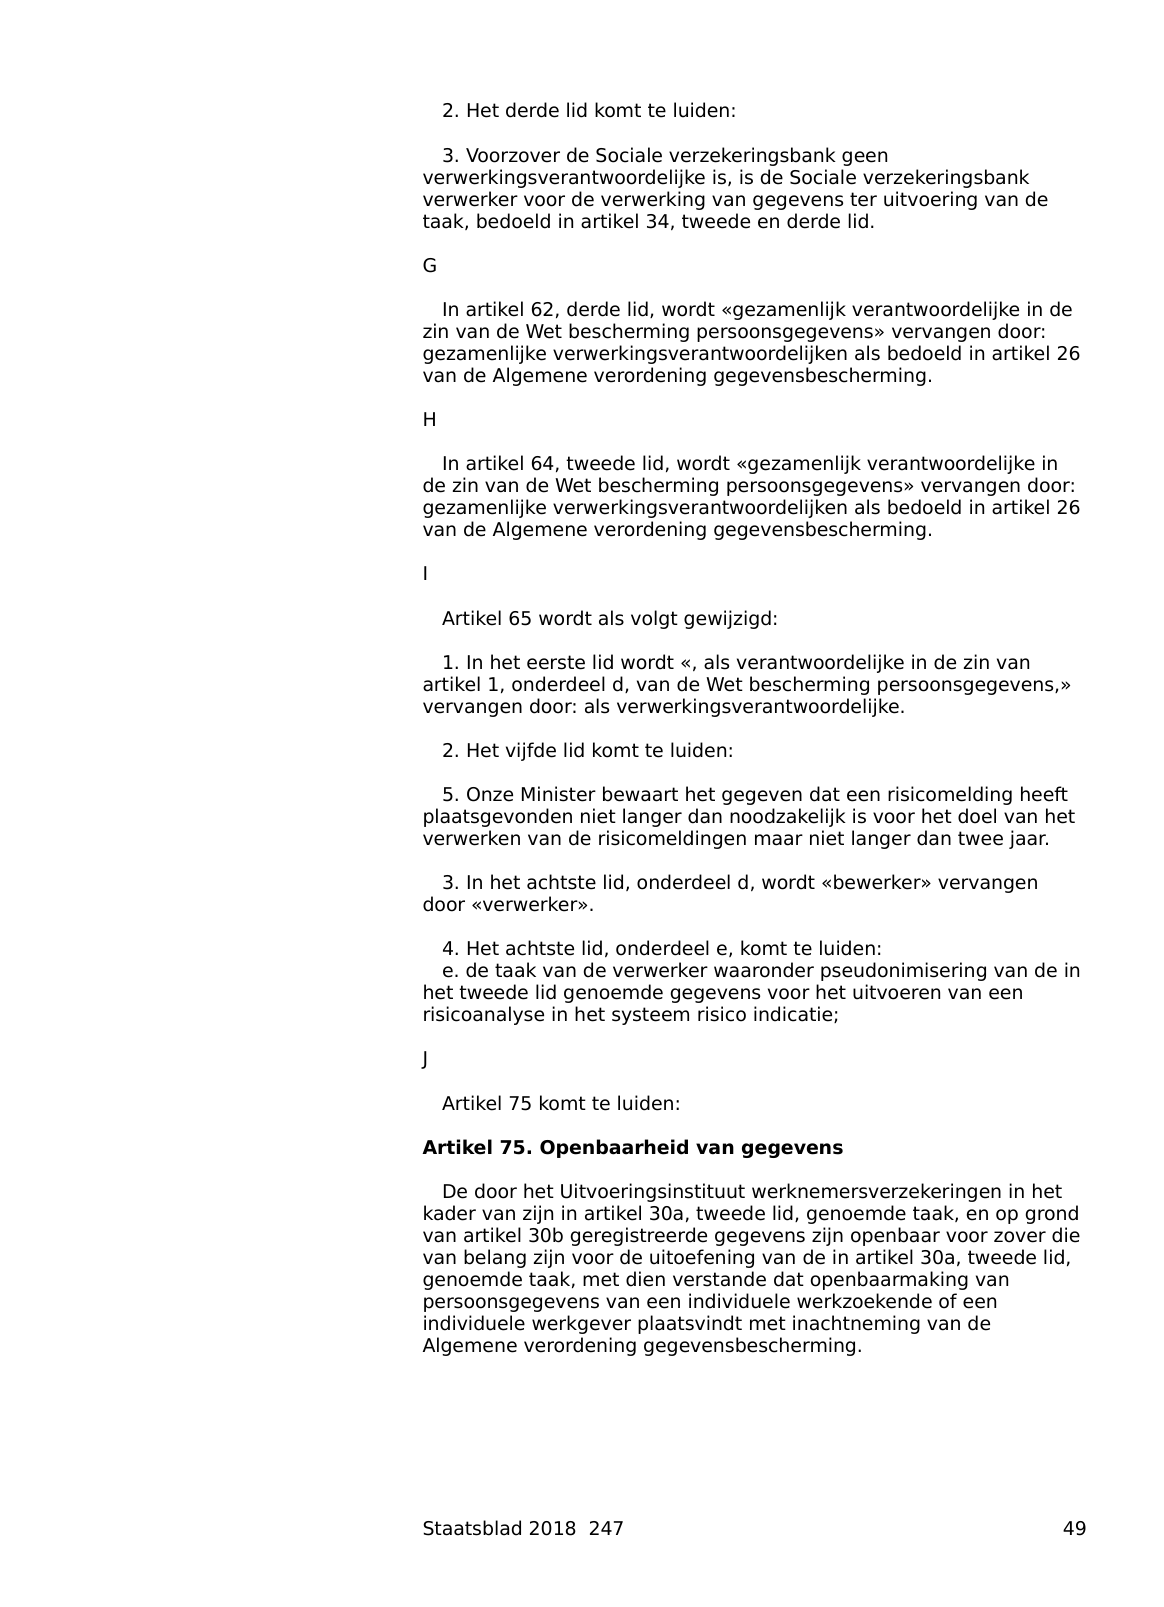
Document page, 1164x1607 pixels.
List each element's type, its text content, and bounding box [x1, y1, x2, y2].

text De door het Uitvoeringsinstituut werknemersverzekeringen in het kader van zijn in artikel 30a, tweede lid, genoemde taak, en op grond van artikel 30b geregistreerde gegevens zijn openbaar voor zover die van belang zijn voor de uitoefening van de in artikel 30a, tweede lid, genoemde taak, met dien verstande dat openbaarmaking van persoonsgegevens van een individuele werkzoekende of een individuele werkgever plaatsvindt met inachtneming van de Algemene verordening gegevensbescherming. [422, 1181, 1087, 1357]
text e. de taak van de verwerker waaronder pseudonimisering van de in het tweede lid genoemde gegevens voor het uitvoeren van een risicoanalyse in het systeem risico indicatie; [422, 960, 1087, 1026]
text 1. In het eerste lid wordt «, als verantwoordelijke in de zin van artikel 1, onderdeel d, van de Wet bescherming persoonsgegevens,» vervangen door: als verwerkingsverantwoordelijke. [422, 652, 1087, 717]
text Artikel 75 komt te luiden: [422, 1092, 1087, 1114]
text J [422, 1048, 1087, 1070]
text Artikel 65 wordt als volgt gewijzigd: [422, 607, 1087, 629]
text I [422, 563, 1087, 585]
text 3. Voorzover de Sociale verzekeringsbank geen verwerkingsverantwoordelijke is, is de Sociale verzekeringsbank verwerker voor de verwerking van gegevens ter uitvoering van de taak, bedoeld in artikel 34, tweede en derde lid. [422, 144, 1087, 232]
subtitle Artikel 75. Openbaarheid van gegevens [422, 1137, 1087, 1158]
text In artikel 64, tweede lid, wordt «gezamenlijk verantwoordelijke in de zin van de Wet bescherming persoonsgegevens» vervangen door: gezamenlijke verwerkingsverantwoordelijken als bedoeld in artikel 26 van de Algemene verordening gegevensbescherming. [422, 453, 1087, 541]
text 5. Onze Minister bewaart het gegeven dat een risicomelding heeft plaatsgevonden niet langer dan noodzakelijk is voor het doel van het verwerken van de risicomeldingen maar niet langer dan twee jaar. [422, 784, 1087, 850]
text 3. In het achtste lid, onderdeel d, wordt «bewerker» vervangen door «verwerker». [422, 872, 1087, 916]
text 2. Het vijfde lid komt te luiden: [422, 740, 1087, 762]
text 4. Het achtste lid, onderdeel e, komt te luiden: [422, 938, 1087, 960]
text In artikel 62, derde lid, wordt «gezamenlijk verantwoordelijke in de zin van de Wet bescherming persoonsgegevens» vervangen door: gezamenlijke verwerkingsverantwoordelijken als bedoeld in artikel 26 van de Algemene verordening gegevensbescherming. [422, 299, 1087, 387]
text 2. Het derde lid komt te luiden: [422, 100, 1087, 122]
text H [422, 409, 1087, 431]
text G [422, 255, 1087, 277]
